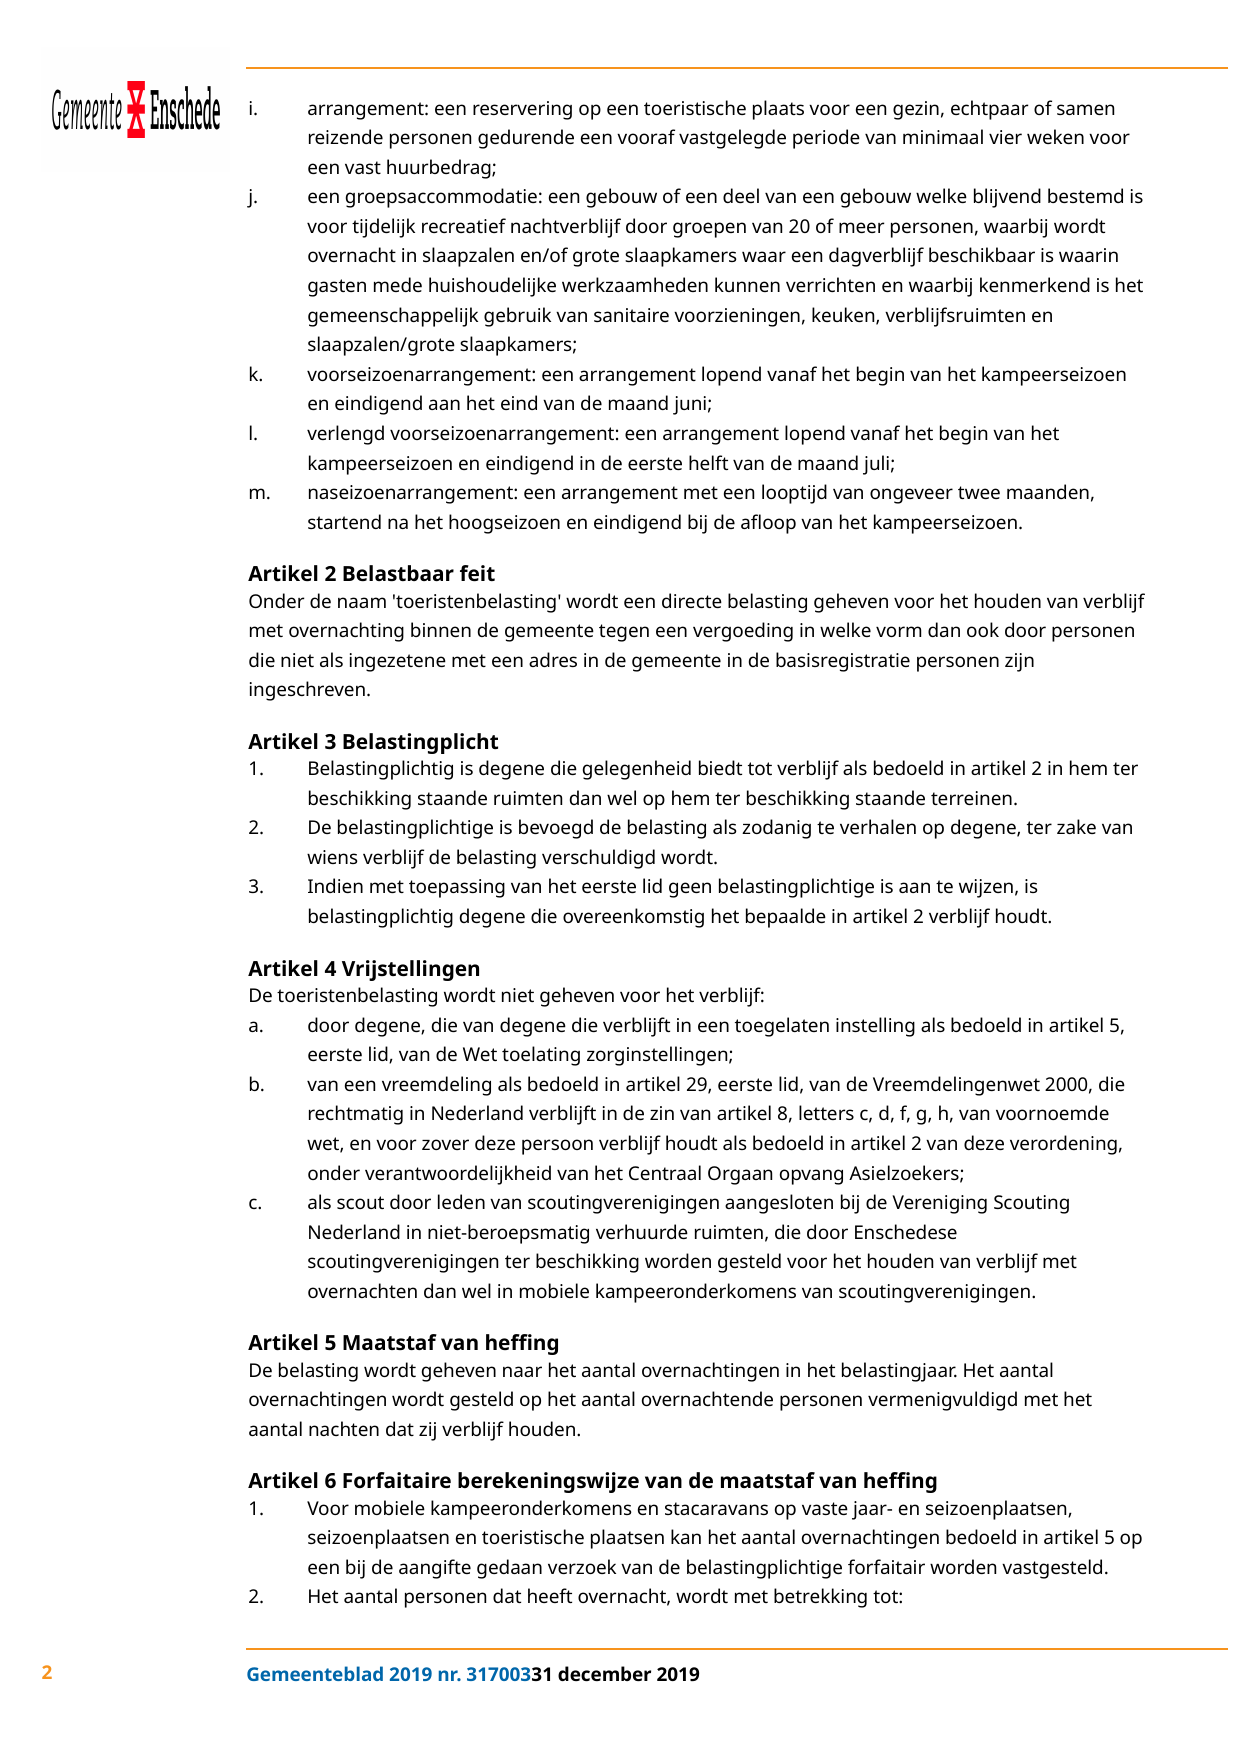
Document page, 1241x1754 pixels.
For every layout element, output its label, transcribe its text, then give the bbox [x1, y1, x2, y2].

list door degene, die van degene die verblijft in een toegelaten instelling als bedoeld in artikel 5, eerste lid, van de Wet toelating zorginstellingen; [248, 1012, 1152, 1067]
list Belastingplichtig is degene die gelegenheid biedt tot verblijf als bedoeld in artikel 2 in hem ter beschikking staande ruimten dan wel op hem ter beschikking staande terreinen. [248, 755, 1152, 811]
list arrangement: een reservering op een toeristische plaats voor een gezin, echtpaar of samen reizende personen gedurende een vooraf vastgelegde periode van minimaal vier weken voor een vast huurbedrag; [248, 95, 1152, 180]
list naseizoenarrangement: een arrangement met een looptijd van ongeveer twee maanden, startend na het hoogseizoen en eindigend bij de afloop van het kampeerseizoen. [248, 479, 1152, 535]
list Indien met toepassing van het eerste lid geen belastingplichtige is aan te wijzen, is belastingplichtig degene die overeenkomstig het bepaalde in artikel 2 verblijf houdt. [248, 874, 1152, 929]
list verlengd voorseizoenarrangement: een arrangement lopend vanaf het begin van het kampeerseizoen en eindigend in de eerste helft van de maand juli; [248, 420, 1152, 476]
text Artikel 4 Vrijstellingen [248, 954, 1152, 982]
list voorseizoenarrangement: een arrangement lopend vanaf het begin van het kampeerseizoen en eindigend aan het eind van de maand juni; [248, 361, 1152, 416]
text Artikel 2 Belastbaar feit [248, 559, 1152, 588]
list een groepsaccommodatie: een gebouw of een deel van een gebouw welke blijvend bestemd is voor tijdelijk recreatief nachtverblijf door groepen van 20 of meer personen, waarbij wordt overnacht in slaapzalen en/of grote slaapkamers waar een dagverblijf beschikbaar is waarin gasten mede huishoudelijke werkzaamheden kunnen verrichten en waarbij kenmerkend is het gemeenschappelijk gebruik van sanitaire voorzieningen, keuken, verblijfsruimten en slaapzalen/grote slaapkamers; [248, 183, 1152, 357]
list als scout door leden van scoutingverenigingen aangesloten bij de Vereniging Scouting Nederland in niet-beroepsmatig verhuurde ruimten, die door Enschedese scoutingverenigingen ter beschikking worden gesteld voor het houden van verblijf met overnachten dan wel in mobiele kampeeronderkomens van scoutingverenigingen. [248, 1189, 1152, 1304]
list Het aantal personen dat heeft overnacht, wordt met betrekking tot: [248, 1584, 1152, 1609]
list Voor mobiele kampeeronderkomens en stacaravans op vaste jaar- en seizoenplaatsen, seizoenplaatsen en toeristische plaatsen kan het aantal overnachtingen bedoeld in artikel 5 op een bij de aangifte gedaan verzoek van de belastingplichtige forfaitair worden vastgesteld. [248, 1495, 1152, 1580]
text De toeristenbelasting wordt niet geheven voor het verblijf: [248, 982, 1152, 1008]
picture [41, 47, 231, 172]
text Artikel 6 Forfaitaire berekeningswijze van de maatstaf van heffing [248, 1466, 1152, 1495]
text De belasting wordt geheven naar het aantal overnachtingen in het belastingjaar. Het aantal overnachtingen wordt gesteld op het aantal overnachtende personen vermenigvuldigd met het aantal nachten dat zij verblijf houden. [248, 1357, 1152, 1442]
text Artikel 3 Belastingplicht [248, 727, 1152, 755]
list De belastingplichtige is bevoegd de belasting als zodanig te verhalen op degene, ter zake van wiens verblijf de belasting verschuldigd wordt. [248, 814, 1152, 870]
list van een vreemdeling als bedoeld in artikel 29, eerste lid, van de Vreemdelingenwet 2000, die rechtmatig in Nederland verblijft in de zin van artikel 8, letters c, d, f, g, h, van voornoemde wet, en voor zover deze persoon verblijf houdt als bedoeld in artikel 2 van deze verordening, onder verantwoordelijkheid van het Centraal Orgaan opvang Asielzoekers; [248, 1071, 1152, 1185]
text Onder de naam 'toeristenbelasting' wordt een directe belasting geheven voor het houden van verblijf met overnachting binnen de gemeente tegen een vergoeding in welke vorm dan ook door personen die niet als ingezetene met een adres in de gemeente in de basisregistratie personen zijn ingeschreven. [248, 588, 1152, 702]
text Artikel 5 Maatstaf van heffing [248, 1328, 1152, 1357]
